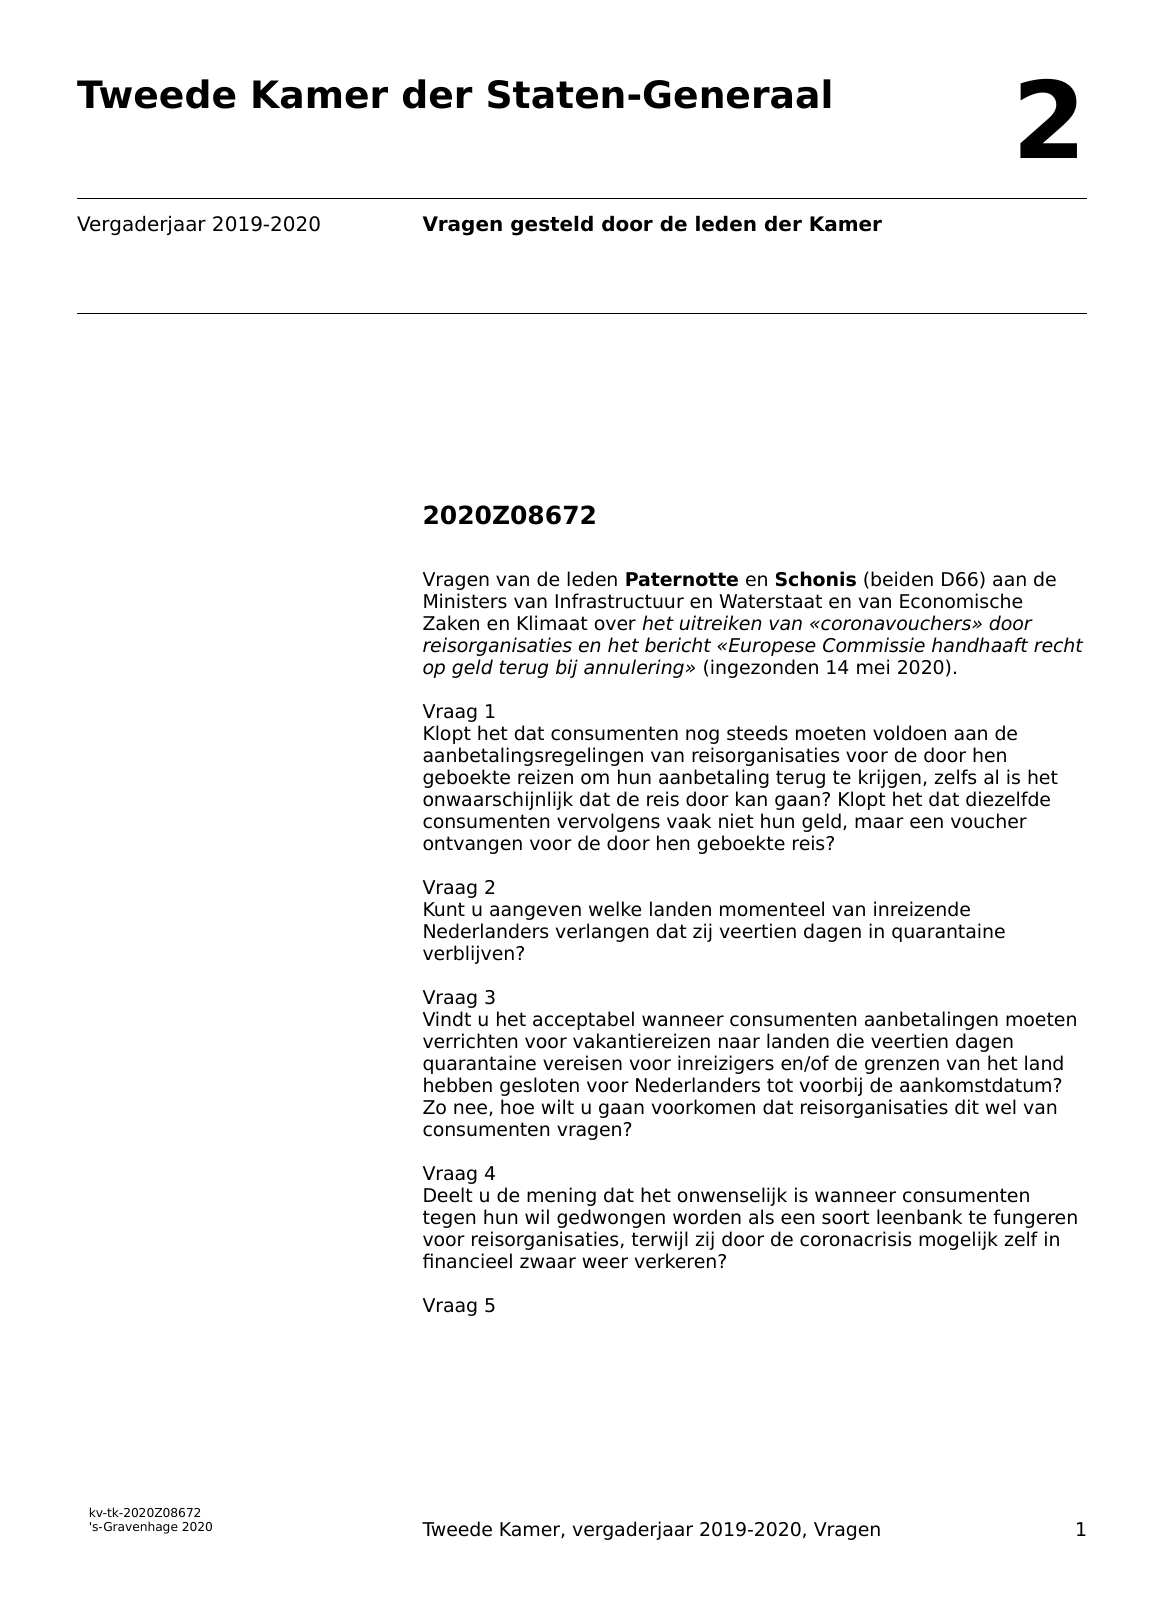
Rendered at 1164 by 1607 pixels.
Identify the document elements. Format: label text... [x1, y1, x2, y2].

table_cell Vergaderjaar 2019-2020 [77, 199, 422, 313]
text Kunt u aangeven welke landen momenteel van inreizende Nederlanders verlangen dat zij veertien dagen in quarantaine verblijven? [422, 899, 1087, 965]
text Vragen van de leden Paternotte en Schonis (beiden D66) aan de Ministers van Infrastructuur en Waterstaat en van Economische Zaken en Klimaat over het uitreiken van «coronavouchers» door reisorganisaties en het bericht «Europese Commissie handhaaft recht op geld terug bij annulering» (ingezonden 14 mei 2020). [422, 569, 1087, 679]
text Vraag 1 [422, 701, 1087, 723]
table_header Tweede Kamer der Staten-Generaal [77, 59, 886, 198]
text kv-tk-2020Z08672 [88, 1506, 323, 1520]
text Deelt u de mening dat het onwenselijk is wanneer consumenten tegen hun wil gedwongen worden als een soort leenbank te fungeren voor reisorganisaties, terwijl zij door de coronacrisis mogelijk zelf in financieel zwaar weer verkeren? [422, 1185, 1087, 1273]
text 2020Z08672 [422, 501, 1087, 531]
text Vraag 3 [422, 987, 1087, 1009]
text Vindt u het acceptabel wanneer consumenten aanbetalingen moeten verrichten voor vakantiereizen naar landen die veertien dagen quarantaine vereisen voor inreizigers en/of de grenzen van het land hebben gesloten voor Nederlanders tot voorbij de aankomstdatum? Zo nee, hoe wilt u gaan voorkomen dat reisorganisaties dit wel van consumenten vragen? [422, 1009, 1087, 1141]
text Klopt het dat consumenten nog steeds moeten voldoen aan de aanbetalingsregelingen van reisorganisaties voor de door hen geboekte reizen om hun aanbetaling terug te krijgen, zelfs al is het onwaarschijnlijk dat de reis door kan gaan? Klopt het dat diezelfde consumenten vervolgens vaak niet hun geld, maar een voucher ontvangen voor de door hen geboekte reis? [422, 723, 1087, 855]
text Vraag 2 [422, 877, 1087, 899]
text 's-Gravenhage 2020 [88, 1520, 323, 1534]
table_cell Vragen gesteld door de leden der Kamer [422, 199, 1087, 313]
table_header 2 [886, 59, 1087, 198]
text Vraag 4 [422, 1163, 1087, 1185]
text Vraag 5 [422, 1295, 1087, 1317]
